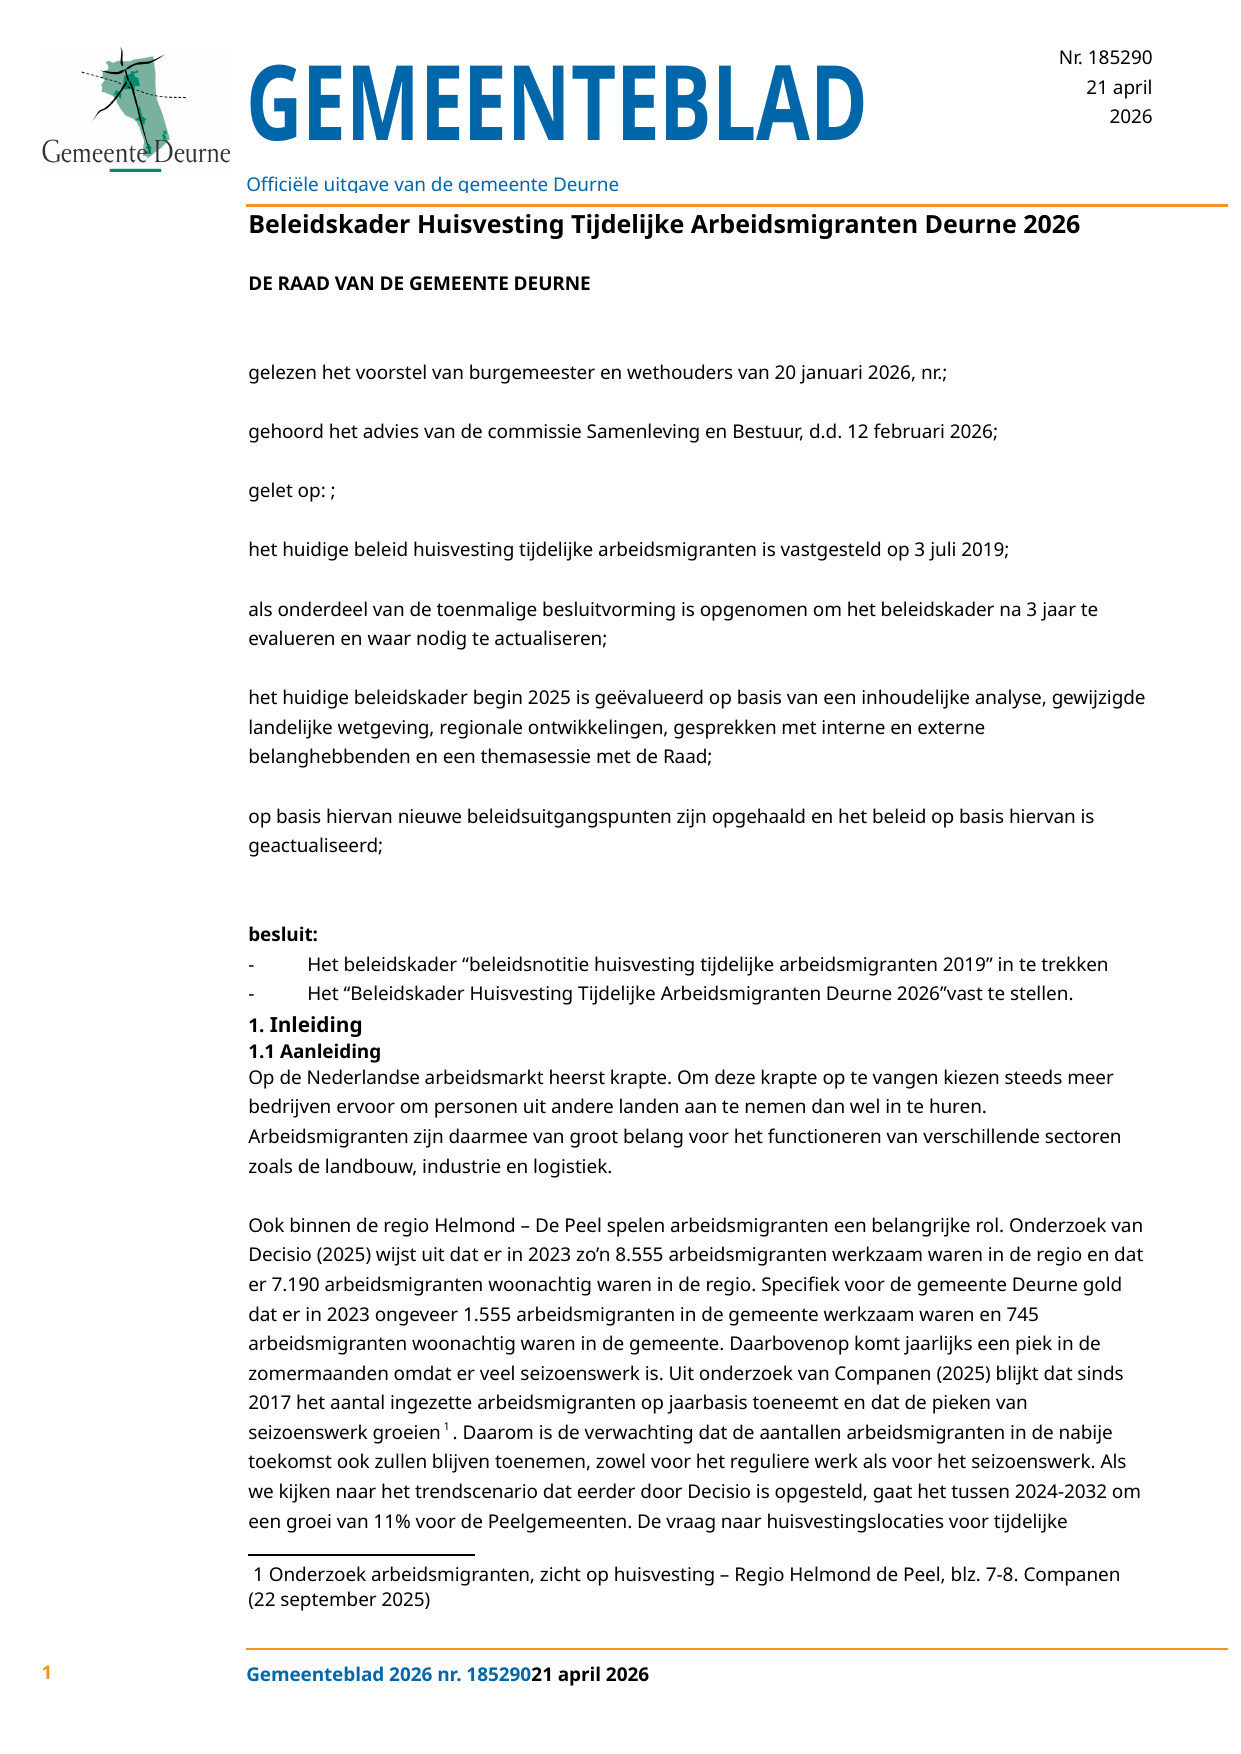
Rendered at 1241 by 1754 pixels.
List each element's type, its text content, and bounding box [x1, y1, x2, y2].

text het huidige beleidskader begin 2025 is geëvalueerd op basis van een inhoudelijke analyse, gewijzigde landelijke wetgeving, regionale ontwikkelingen, gesprekken met interne en externe belanghebbenden en een themasessie met de Raad; [248, 684, 1152, 769]
list Het “Beleidskader Huisvesting Tijdelijke Arbeidsmigranten Deurne 2026”vast te stellen. [248, 980, 1152, 1006]
text Onderzoek arbeidsmigranten, zicht op huisvesting – Regio Helmond de Peel, blz. 7-8. Companen (22 september 2025) [248, 1561, 1152, 1612]
text gelezen het voorstel van burgemeester en wethouders van 20 januari 2026, nr.; [248, 359, 1152, 385]
text het huidige beleid huisvesting tijdelijke arbeidsmigranten is vastgesteld op 3 juli 2019; [248, 537, 1152, 562]
text 1. Inleiding [248, 1010, 1152, 1038]
text DE RAAD VAN DE GEMEENTE DEURNE [248, 270, 1152, 296]
text Beleidskader Huisvesting Tijdelijke Arbeidsmigranten Deurne 2026 [248, 207, 1152, 241]
text 1.1 Aanleiding [248, 1038, 1152, 1064]
picture [41, 47, 231, 172]
text Op de Nederlandse arbeidsmarkt heerst krapte. Om deze krapte op te vangen kiezen steeds meer bedrijven ervoor om personen uit andere landen aan te nemen dan wel in te huren. Arbeidsmigranten zijn daarmee van groot belang voor het functioneren van verschillende sectoren zoals de landbouw, industrie en logistiek. [248, 1064, 1152, 1178]
text op basis hiervan nieuwe beleidsuitgangspunten zijn opgehaald en het beleid op basis hiervan is geactualiseerd; [248, 803, 1152, 858]
text als onderdeel van de toenmalige besluitvorming is opgenomen om het beleidskader na 3 jaar te evalueren en waar nodig te actualiseren; [248, 596, 1152, 651]
text Ook binnen de regio Helmond – De Peel spelen arbeidsmigranten een belangrijke rol. Onderzoek van Decisio (2025) wijst uit dat er in 2023 zo’n 8.555 arbeidsmigranten werkzaam waren in de regio en dat er 7.190 arbeidsmigranten woonachtig waren in de regio. Specifiek voor de gemeente Deurne gold dat er in 2023 ongeveer 1.555 arbeidsmigranten in de gemeente werkzaam waren en 745 arbeidsmigranten woonachtig waren in de gemeente. Daarbovenop komt jaarlijks een piek in de zomermaanden omdat er veel seizoenswerk is. Uit onderzoek van Companen (2025) blijkt dat sinds 2017 het aantal ingezette arbeidsmigranten op jaarbasis toeneemt en dat de pieken van seizoenswerk groeien. Daarom is de verwachting dat de aantallen arbeidsmigranten in de nabije toekomst ook zullen blijven toenemen, zowel voor het reguliere werk als voor het seizoenswerk. Als we kijken naar het trendscenario dat eerder door Decisio is opgesteld, gaat het tussen 2024-2032 om een groei van 11% voor de Peelgemeenten. De vraag naar huisvestingslocaties voor tijdelijke [248, 1212, 1152, 1533]
text gelet op: ; [248, 477, 1152, 503]
list Het beleidskader “beleidsnotitie huisvesting tijdelijke arbeidsmigranten 2019” in te trekken [248, 951, 1152, 976]
text besluit: [248, 921, 1152, 947]
text gehoord het advies van de commissie Samenleving en Bestuur, d.d. 12 februari 2026; [248, 418, 1152, 444]
